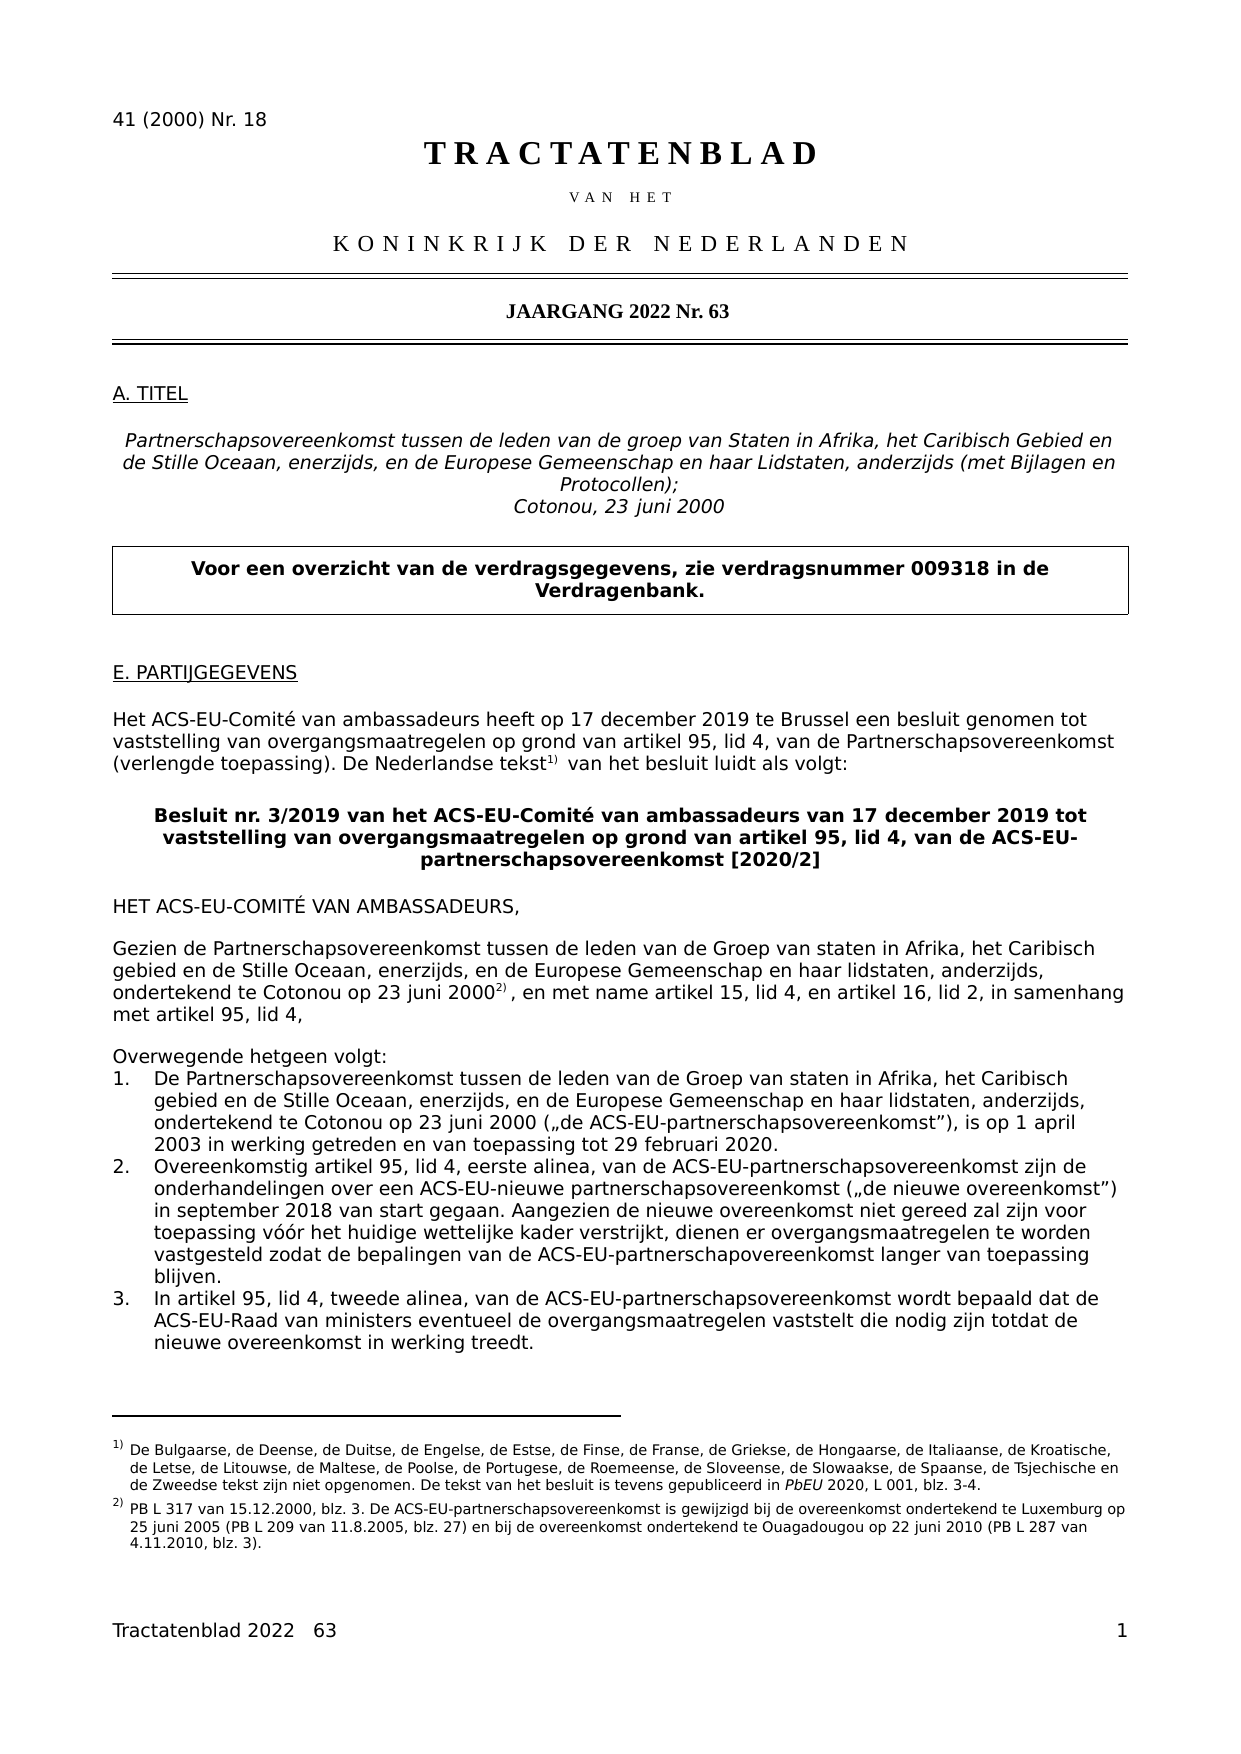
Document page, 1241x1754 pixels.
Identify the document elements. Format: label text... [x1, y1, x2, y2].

text 2. Overeenkomstig artikel 95, lid 4, eerste alinea, van de ACS-EU-partnerschapsovereenkomst zijn de onderhandelingen over een ACS-EU-nieuwe partnerschapsovereenkomst („de nieuwe overeenkomst”) in september 2018 van start gegaan. Aangezien de nieuwe overeenkomst niet gereed zal zijn voor toepassing vóór het huidige wettelijke kader verstrijkt, dienen er overgangsmaatregelen te worden vastgesteld zodat de bepalingen van de ACS-EU-partnerschapovereenkomst langer van toepassing blijven. [112, 1156, 1128, 1288]
text 3. In artikel 95, lid 4, tweede alinea, van de ACS-EU-partnerschapsovereenkomst wordt bepaald dat de ACS-EU-Raad van ministers eventueel de overgangsmaatregelen vaststelt die nodig zijn totdat de nieuwe overeenkomst in werking treedt. [112, 1288, 1128, 1353]
text Partnerschapsovereenkomst tussen de leden van de groep van Staten in Afrika, het Caribisch Gebied en de Stille Oceaan, enerzijds, en de Europese Gemeenschap en haar Lidstaten, anderzijds (met Bijlagen en Protocollen); [112, 430, 1128, 496]
text VAN HET [112, 189, 1128, 206]
subtitle E. PARTIJGEGEVENS [112, 662, 1128, 684]
text Overwegende hetgeen volgt: [112, 1046, 1128, 1068]
text Gezien de Partnerschapsovereenkomst tussen de leden van de Groep van staten in Afrika, het Caribisch gebied en de Stille Oceaan, enerzijds, en de Europese Gemeenschap en haar lidstaten, anderzijds, ondertekend te Cotonou op 23 juni 2000, en met name artikel 15, lid 4, en artikel 16, lid 2, in samenhang met artikel 95, lid 4, [112, 938, 1128, 1026]
text Cotonou, 23 juni 2000 [112, 496, 1128, 518]
text De Bulgaarse, de Deense, de Duitse, de Engelse, de Estse, de Finse, de Franse, de Griekse, de Hongaarse, de Italiaanse, de Kroatische, de Letse, de Litouwse, de Maltese, de Poolse, de Portugese, de Roemeense, de Sloveense, de Slowaakse, de Spaanse, de Tsjechische en de Zweedse tekst zijn niet opgenomen. De tekst van het besluit is tevens gepubliceerd in PbEU 2020, L 001, blz. 3-4. [112, 1438, 1128, 1493]
text PB L 317 van 15.12.2000, blz. 3. De ACS-EU-partnerschapsovereenkomst is gewijzigd bij de overeenkomst ondertekend te Luxemburg op 25 juni 2005 (PB L 209 van 11.8.2005, blz. 27) en bij de overeenkomst ondertekend te Ouagadougou op 22 juni 2010 (PB L 287 van 4.11.2010, blz. 3). [112, 1496, 1128, 1552]
text Het ACS-EU-Comité van ambassadeurs heeft op 17 december 2019 te Brussel een besluit genomen tot vaststelling van overgangsmaatregelen op grond van artikel 95, lid 4, van de Partnerschapsovereenkomst (verlengde toepassing). De Nederlandse tekst van het besluit luidt als volgt: [112, 709, 1128, 775]
subtitle Besluit nr. 3/2019 van het ACS-EU-Comité van ambassadeurs van 17 december 2019 tot vaststelling van overgangsmaatregelen op grond van artikel 95, lid 4, van de ACS-EU-partnerschapsovereenkomst [2020/2] [112, 805, 1128, 871]
text KONINKRIJK DER NEDERLANDEN [112, 229, 1128, 256]
text TRACTATENBLAD [112, 133, 1128, 172]
text 41 (2000) Nr. 18 [112, 109, 1128, 131]
text 1. De Partnerschapsovereenkomst tussen de leden van de Groep van staten in Afrika, het Caribisch gebied en de Stille Oceaan, enerzijds, en de Europese Gemeenschap en haar lidstaten, anderzijds, ondertekend te Cotonou op 23 juni 2000 („de ACS-EU-partnerschapsovereenkomst”), is op 1 april 2003 in werking getreden en van toepassing tot 29 februari 2020. [112, 1068, 1128, 1156]
text HET ACS-EU-COMITÉ VAN AMBASSADEURS, [112, 896, 1128, 918]
subtitle A. TITEL [112, 383, 1128, 405]
text JAARGANG 2022 Nr. 63 [112, 299, 1128, 323]
